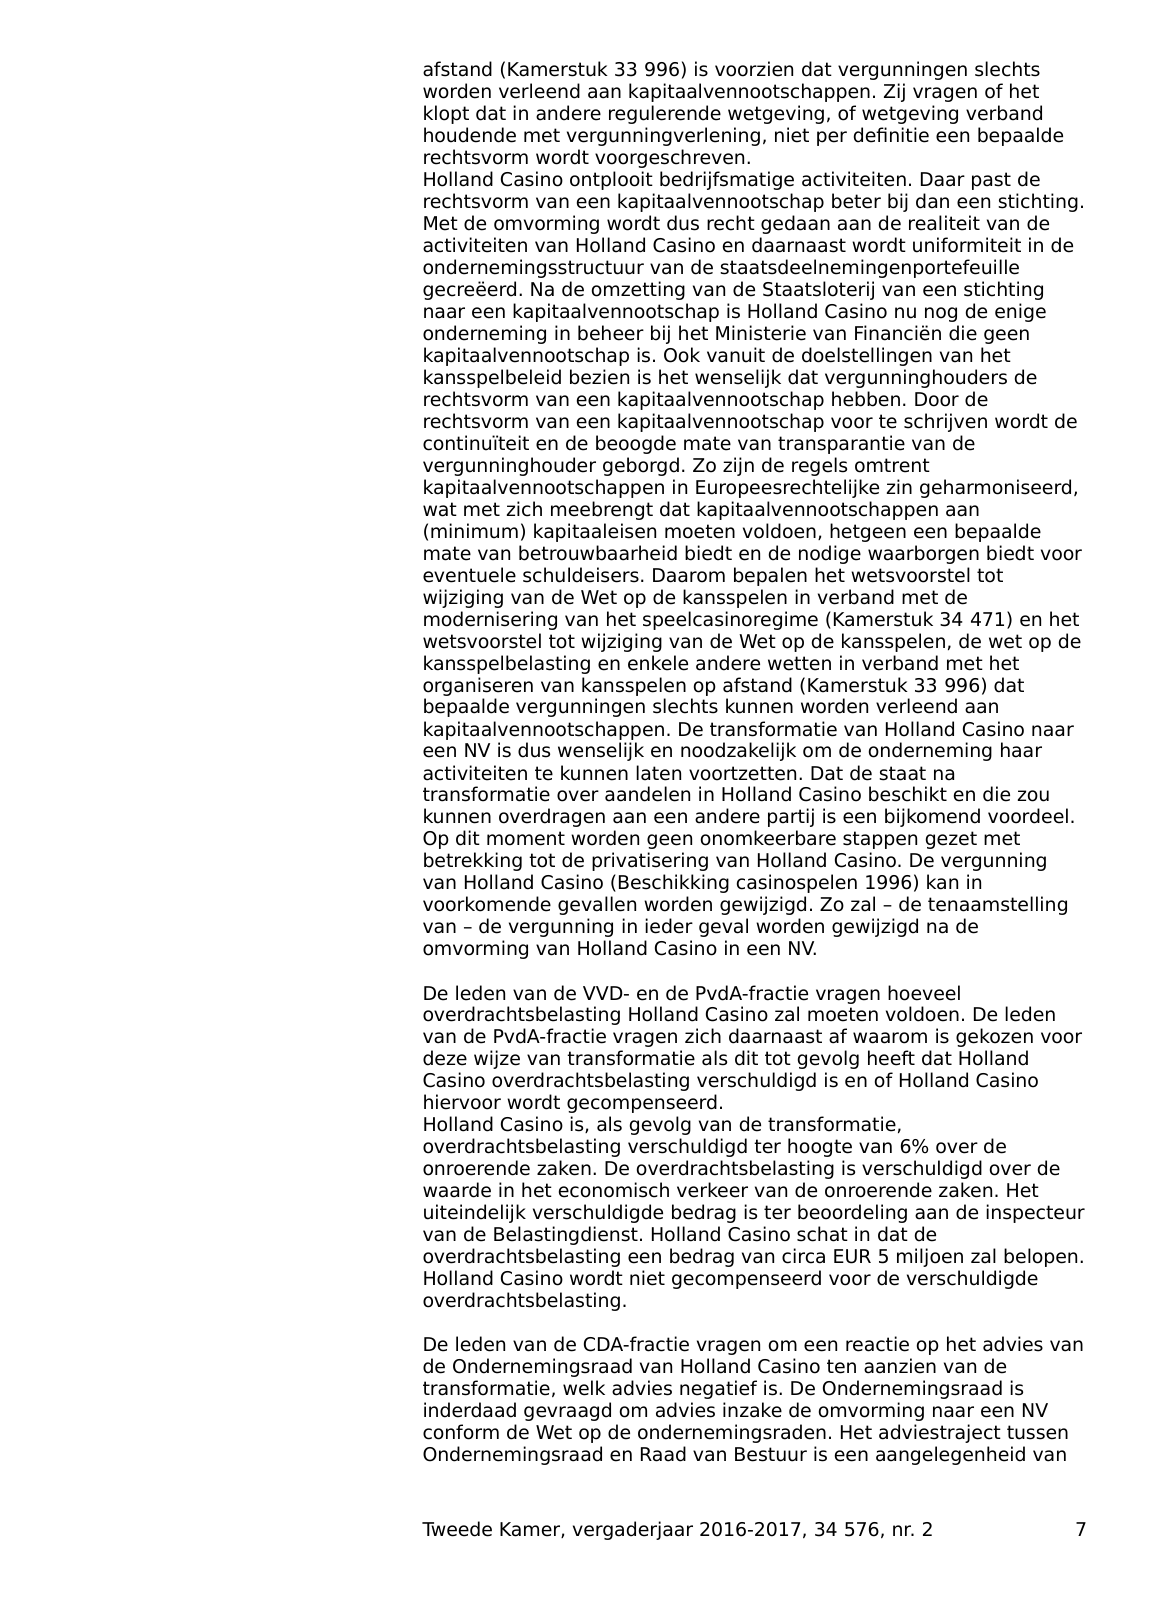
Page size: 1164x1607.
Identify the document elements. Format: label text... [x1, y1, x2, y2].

text afstand (Kamerstuk 33 996) is voorzien dat vergunningen slechts worden verleend aan kapitaalvennootschappen. Zij vragen of het klopt dat in andere regulerende wetgeving, of wetgeving verband houdende met vergunningverlening, niet per definitie een bepaalde rechtsvorm wordt voorgeschreven. [422, 59, 1087, 169]
text De leden van de CDA-fractie vragen om een reactie op het advies van de Ondernemingsraad van Holland Casino ten aanzien van de transformatie, welk advies negatief is. De Ondernemingsraad is inderdaad gevraagd om advies inzake de omvorming naar een NV conform de Wet op de ondernemingsraden. Het adviestraject tussen Ondernemingsraad en Raad van Bestuur is een aangelegenheid van [422, 1334, 1087, 1466]
text Holland Casino is, als gevolg van de transformatie, overdrachtsbelasting verschuldigd ter hoogte van 6% over de onroerende zaken. De overdrachtsbelasting is verschuldigd over de waarde in het economisch verkeer van de onroerende zaken. Het uiteindelijk verschuldigde bedrag is ter beoordeling aan de inspecteur van de Belastingdienst. Holland Casino schat in dat de overdrachtsbelasting een bedrag van circa EUR 5 miljoen zal belopen. Holland Casino wordt niet gecompenseerd voor de verschuldigde overdrachtsbelasting. [422, 1114, 1087, 1312]
text De leden van de VVD- en de PvdA-fractie vragen hoeveel overdrachtsbelasting Holland Casino zal moeten voldoen. De leden van de PvdA-fractie vragen zich daarnaast af waarom is gekozen voor deze wijze van transformatie als dit tot gevolg heeft dat Holland Casino overdrachtsbelasting verschuldigd is en of Holland Casino hiervoor wordt gecompenseerd. [422, 982, 1087, 1114]
text Holland Casino ontplooit bedrijfsmatige activiteiten. Daar past de rechtsvorm van een kapitaalvennootschap beter bij dan een stichting. Met de omvorming wordt dus recht gedaan aan de realiteit van de activiteiten van Holland Casino en daarnaast wordt uniformiteit in de ondernemingsstructuur van de staatsdeelnemingenportefeuille gecreëerd. Na de omzetting van de Staatsloterij van een stichting naar een kapitaalvennootschap is Holland Casino nu nog de enige onderneming in beheer bij het Ministerie van Financiën die geen kapitaalvennootschap is. Ook vanuit de doelstellingen van het kansspelbeleid bezien is het wenselijk dat vergunninghouders de rechtsvorm van een kapitaalvennootschap hebben. Door de rechtsvorm van een kapitaalvennootschap voor te schrijven wordt de continuïteit en de beoogde mate van transparantie van de vergunninghouder geborgd. Zo zijn de regels omtrent kapitaalvennootschappen in Europeesrechtelijke zin geharmoniseerd, wat met zich meebrengt dat kapitaalvennootschappen aan (minimum) kapitaaleisen moeten voldoen, hetgeen een bepaalde mate van betrouwbaarheid biedt en de nodige waarborgen biedt voor eventuele schuldeisers. Daarom bepalen het wetsvoorstel tot wijziging van de Wet op de kansspelen in verband met de modernisering van het speelcasinoregime (Kamerstuk 34 471) en het wetsvoorstel tot wijziging van de Wet op de kansspelen, de wet op de kansspelbelasting en enkele andere wetten in verband met het organiseren van kansspelen op afstand (Kamerstuk 33 996) dat bepaalde vergunningen slechts kunnen worden verleend aan kapitaalvennootschappen. De transformatie van Holland Casino naar een NV is dus wenselijk en noodzakelijk om de onderneming haar activiteiten te kunnen laten voortzetten. Dat de staat na transformatie over aandelen in Holland Casino beschikt en die zou kunnen overdragen aan een andere partij is een bijkomend voordeel. Op dit moment worden geen onomkeerbare stappen gezet met betrekking tot de privatisering van Holland Casino. De vergunning van Holland Casino (Beschikking casinospelen 1996) kan in voorkomende gevallen worden gewijzigd. Zo zal – de tenaamstelling van – de vergunning in ieder geval worden gewijzigd na de omvorming van Holland Casino in een NV. [422, 169, 1087, 960]
